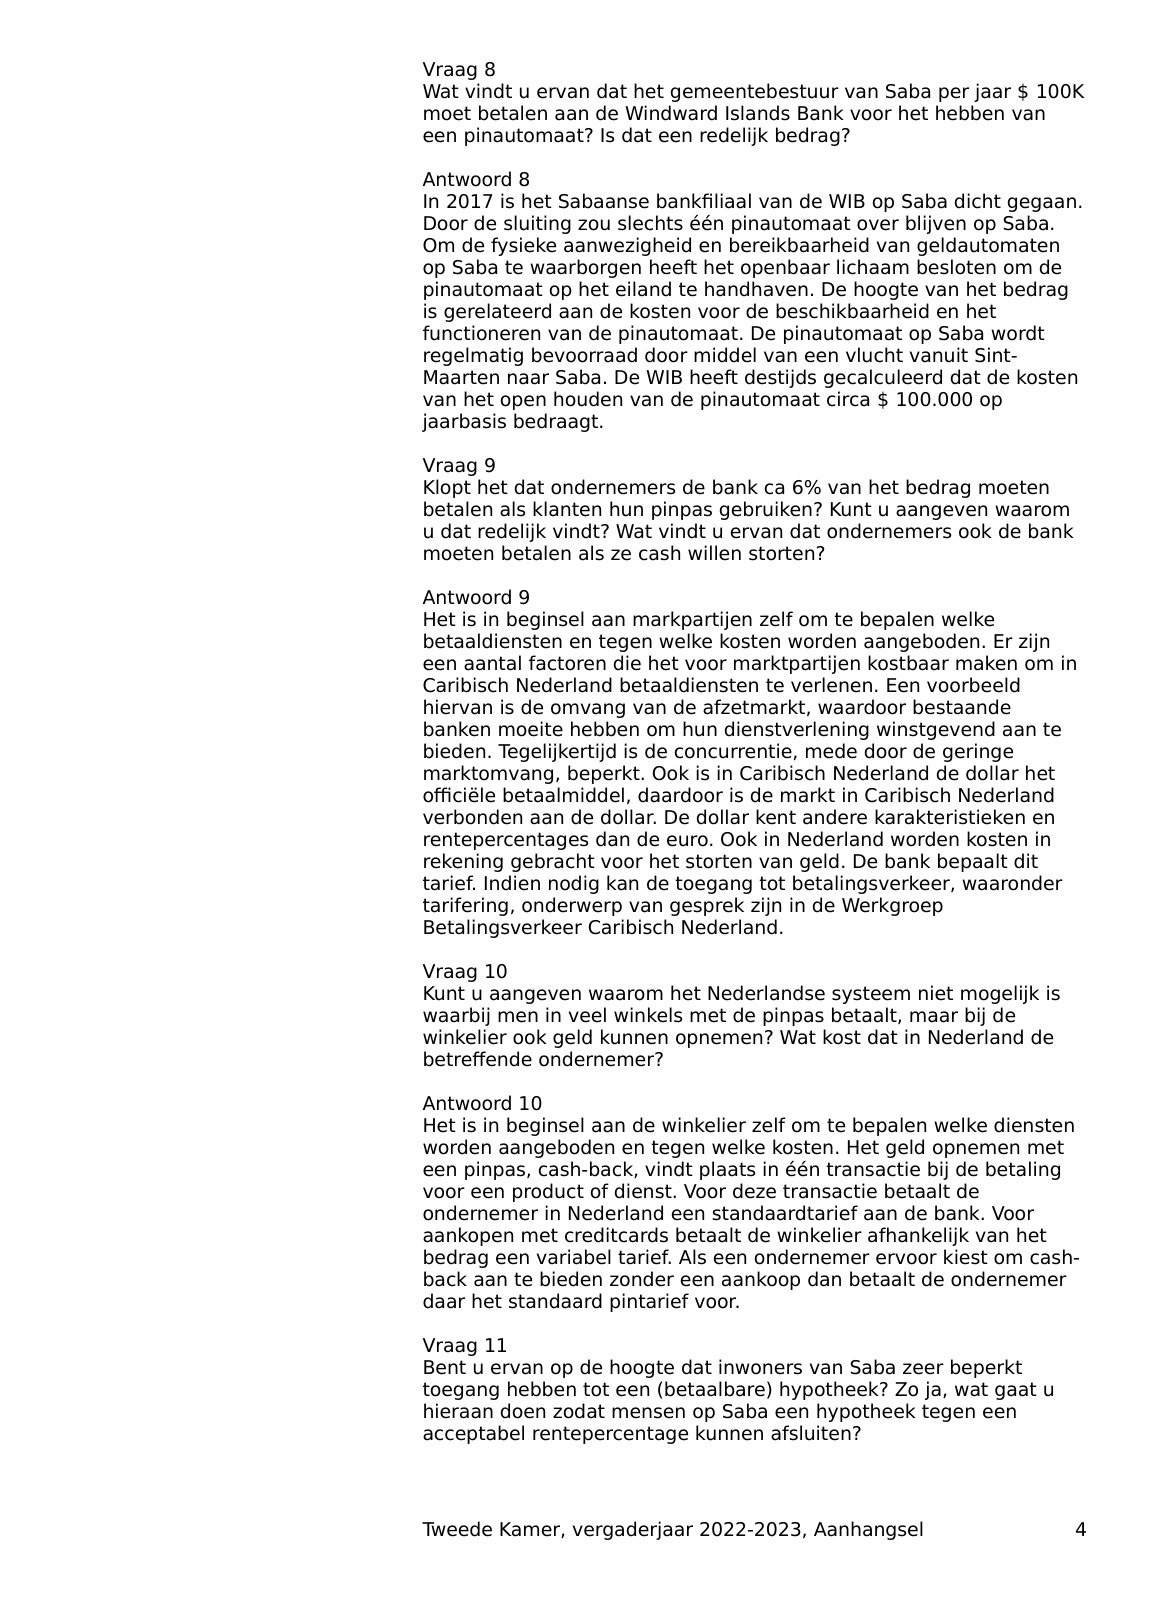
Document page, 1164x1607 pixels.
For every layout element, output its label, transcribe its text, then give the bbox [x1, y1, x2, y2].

text Wat vindt u ervan dat het gemeentebestuur van Saba per jaar $ 100K moet betalen aan de Windward Islands Bank voor het hebben van een pinautomaat? Is dat een redelijk bedrag? [422, 81, 1087, 147]
text Kunt u aangeven waarom het Nederlandse systeem niet mogelijk is waarbij men in veel winkels met de pinpas betaalt, maar bij de winkelier ook geld kunnen opnemen? Wat kost dat in Nederland de betreffende ondernemer? [422, 983, 1087, 1071]
text Vraag 9 [422, 455, 1087, 477]
text Antwoord 9 [422, 587, 1087, 609]
text Klopt het dat ondernemers de bank ca 6% van het bedrag moeten betalen als klanten hun pinpas gebruiken? Kunt u aangeven waarom u dat redelijk vindt? Wat vindt u ervan dat ondernemers ook de bank moeten betalen als ze cash willen storten? [422, 477, 1087, 565]
text Het is in beginsel aan markpartijen zelf om te bepalen welke betaaldiensten en tegen welke kosten worden aangeboden. Er zijn een aantal factoren die het voor marktpartijen kostbaar maken om in Caribisch Nederland betaaldiensten te verlenen. Een voorbeeld hiervan is de omvang van de afzetmarkt, waardoor bestaande banken moeite hebben om hun dienstverlening winstgevend aan te bieden. Tegelijkertijd is de concurrentie, mede door de geringe marktomvang, beperkt. Ook is in Caribisch Nederland de dollar het officiële betaalmiddel, daardoor is de markt in Caribisch Nederland verbonden aan de dollar. De dollar kent andere karakteristieken en rentepercentages dan de euro. Ook in Nederland worden kosten in rekening gebracht voor het storten van geld. De bank bepaalt dit tarief. Indien nodig kan de toegang tot betalingsverkeer, waaronder tarifering, onderwerp van gesprek zijn in de Werkgroep Betalingsverkeer Caribisch Nederland. [422, 609, 1087, 939]
text Antwoord 10 [422, 1093, 1087, 1115]
text In 2017 is het Sabaanse bankfiliaal van de WIB op Saba dicht gegaan. Door de sluiting zou slechts één pinautomaat over blijven op Saba. Om de fysieke aanwezigheid en bereikbaarheid van geldautomaten op Saba te waarborgen heeft het openbaar lichaam besloten om de pinautomaat op het eiland te handhaven. De hoogte van het bedrag is gerelateerd aan de kosten voor de beschikbaarheid en het functioneren van de pinautomaat. De pinautomaat op Saba wordt regelmatig bevoorraad door middel van een vlucht vanuit Sint-Maarten naar Saba. De WIB heeft destijds gecalculeerd dat de kosten van het open houden van de pinautomaat circa $ 100.000 op jaarbasis bedraagt. [422, 191, 1087, 433]
text Vraag 10 [422, 961, 1087, 983]
text Vraag 8 [422, 59, 1087, 81]
text Vraag 11 [422, 1335, 1087, 1357]
text Bent u ervan op de hoogte dat inwoners van Saba zeer beperkt toegang hebben tot een (betaalbare) hypotheek? Zo ja, wat gaat u hieraan doen zodat mensen op Saba een hypotheek tegen een acceptabel rentepercentage kunnen afsluiten? [422, 1357, 1087, 1445]
text Antwoord 8 [422, 169, 1087, 191]
text Het is in beginsel aan de winkelier zelf om te bepalen welke diensten worden aangeboden en tegen welke kosten. Het geld opnemen met een pinpas, cash-back, vindt plaats in één transactie bij de betaling voor een product of dienst. Voor deze transactie betaalt de ondernemer in Nederland een standaardtarief aan de bank. Voor aankopen met creditcards betaalt de winkelier afhankelijk van het bedrag een variabel tarief. Als een ondernemer ervoor kiest om cash-back aan te bieden zonder een aankoop dan betaalt de ondernemer daar het standaard pintarief voor. [422, 1115, 1087, 1313]
